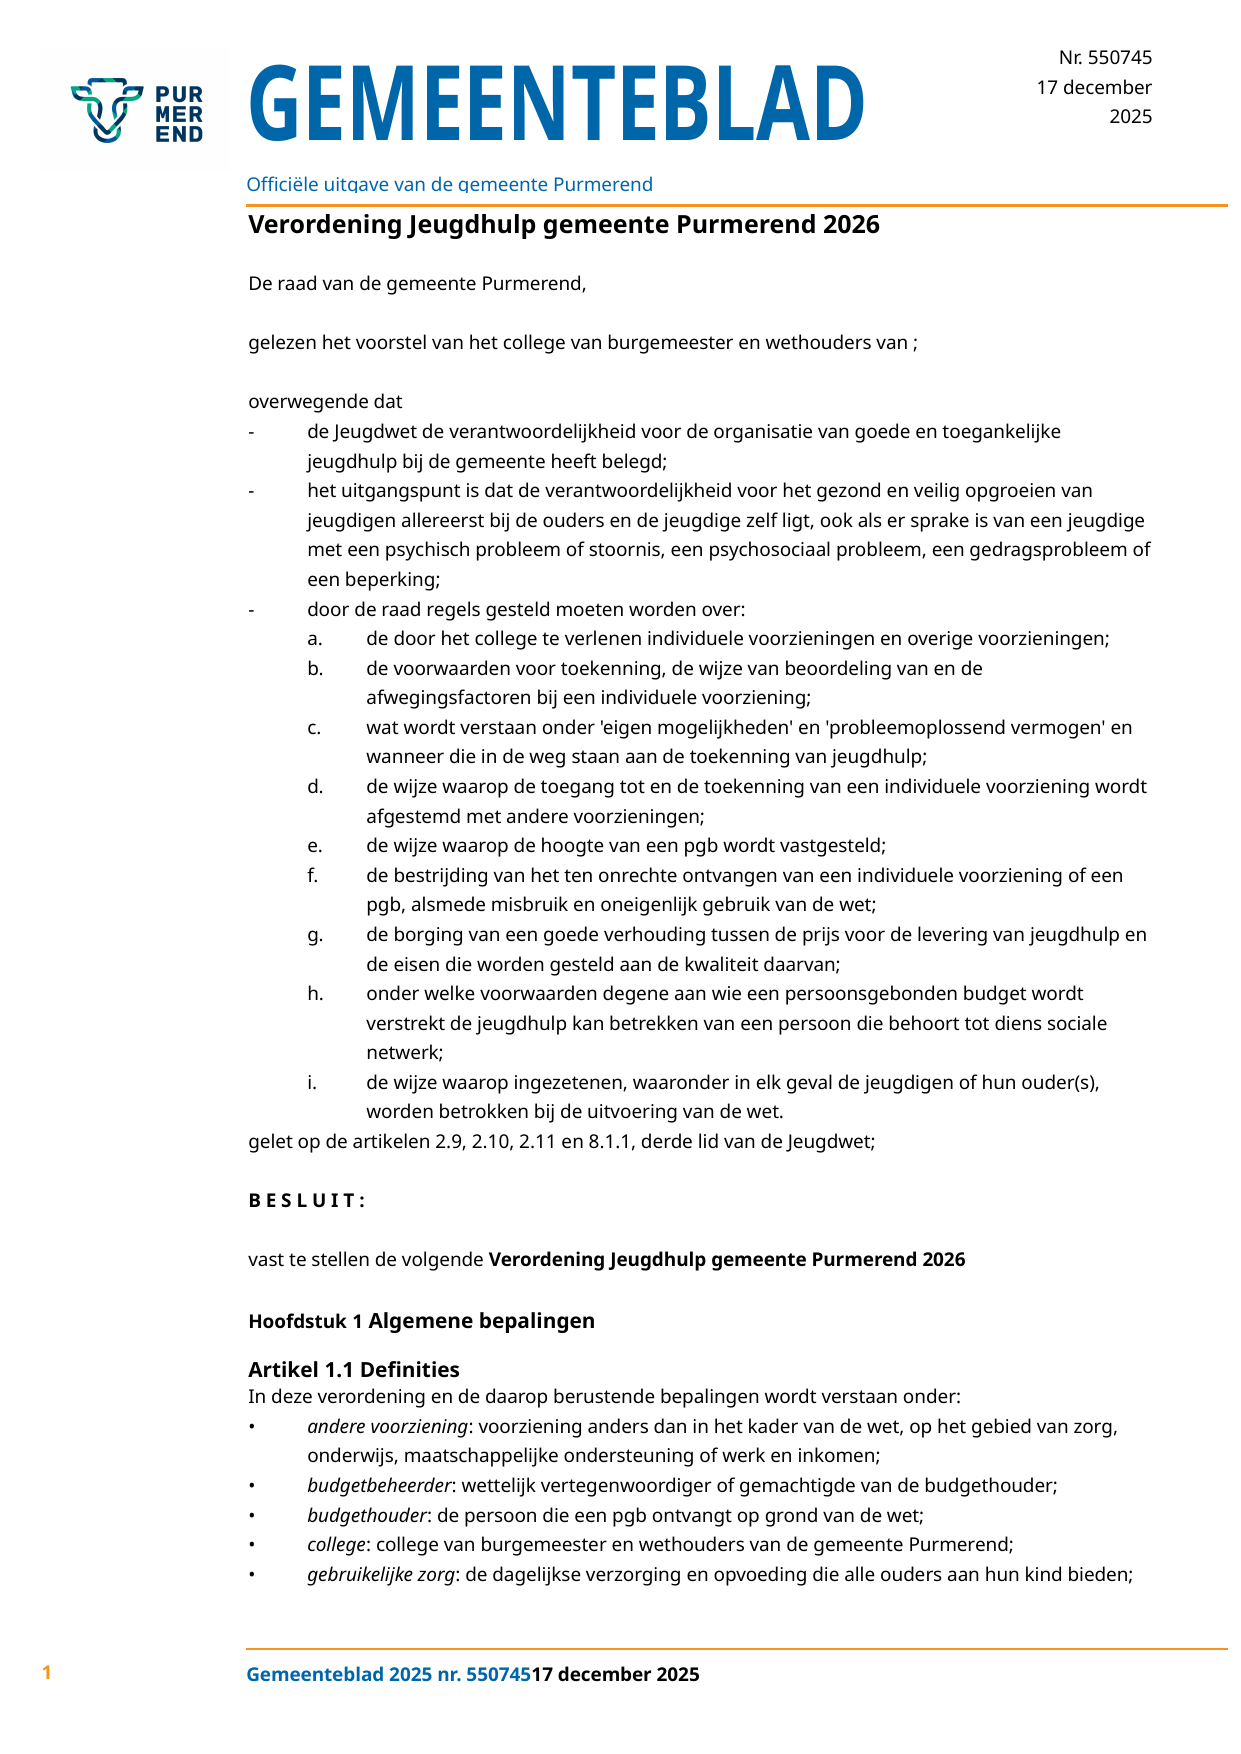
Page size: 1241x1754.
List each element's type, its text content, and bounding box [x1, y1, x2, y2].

list de borging van een goede verhouding tussen de prijs voor de levering van jeugdhulp en de eisen die worden gesteld aan de kwaliteit daarvan; [307, 921, 1152, 976]
text Hoofdstuk 1 Algemene bepalingen [248, 1306, 1152, 1334]
text B E S L U I T : [248, 1187, 1152, 1213]
list wat wordt verstaan onder 'eigen mogelijkheden' en 'probleemoplossend vermogen' en wanneer die in de weg staan aan de toekenning van jeugdhulp; [307, 714, 1152, 769]
list de door het college te verlenen individuele voorzieningen en overige voorzieningen; [307, 625, 1152, 651]
text vast te stellen de volgende Verordening Jeugdhulp gemeente Purmerend 2026 [248, 1247, 1152, 1272]
text gelezen het voorstel van het college van burgemeester en wethouders van ; [248, 329, 1152, 355]
list budgethouder: de persoon die een pgb ontvangt op grond van de wet; [248, 1502, 1152, 1527]
list budgetbeheerder: wettelijk vertegenwoordiger of gemachtigde van de budgethouder; [248, 1472, 1152, 1498]
text Artikel 1.1 Definities [248, 1355, 1152, 1383]
list de bestrijding van het ten onrechte ontvangen van een individuele voorziening of een pgb, alsmede misbruik en oneigenlijk gebruik van de wet; [307, 862, 1152, 917]
list door de raad regels gesteld moeten worden over: [248, 596, 1152, 621]
list andere voorziening: voorziening anders dan in het kader van de wet, op het gebied van zorg, onderwijs, maatschappelijke ondersteuning of werk en inkomen; [248, 1413, 1152, 1468]
picture [41, 47, 231, 172]
list de voorwaarden voor toekenning, de wijze van beoordeling van en de afwegingsfactoren bij een individuele voorziening; [307, 655, 1152, 710]
text Verordening Jeugdhulp gemeente Purmerend 2026 [248, 207, 1152, 241]
list het uitgangspunt is dat de verantwoordelijkheid voor het gezond en veilig opgroeien van jeugdigen allereerst bij de ouders en de jeugdige zelf ligt, ook als er sprake is van een jeugdige met een psychisch probleem of stoornis, een psychosociaal probleem, een gedragsprobleem of een beperking; [248, 477, 1152, 592]
list gebruikelijke zorg: de dagelijkse verzorging en opvoeding die alle ouders aan hun kind bieden; [248, 1561, 1152, 1587]
list college: college van burgemeester en wethouders van de gemeente Purmerend; [248, 1531, 1152, 1557]
list de wijze waarop de toegang tot en de toekenning van een individuele voorziening wordt afgestemd met andere voorzieningen; [307, 773, 1152, 828]
list de wijze waarop de hoogte van een pgb wordt vastgesteld; [307, 832, 1152, 858]
text gelet op de artikelen 2.9, 2.10, 2.11 en 8.1.1, derde lid van de Jeugdwet; [248, 1128, 1152, 1154]
text De raad van de gemeente Purmerend, [248, 270, 1152, 296]
list de wijze waarop ingezetenen, waaronder in elk geval de jeugdigen of hun ouder(s), worden betrokken bij de uitvoering van de wet. [307, 1069, 1152, 1124]
list de Jeugdwet de verantwoordelijkheid voor de organisatie van goede en toegankelijke jeugdhulp bij de gemeente heeft belegd; [248, 418, 1152, 473]
text overwegende dat [248, 389, 1152, 414]
text In deze verordening en de daarop berustende bepalingen wordt verstaan onder: [248, 1383, 1152, 1409]
list onder welke voorwaarden degene aan wie een persoonsgebonden budget wordt verstrekt de jeugdhulp kan betrekken van een persoon die behoort tot diens sociale netwerk; [307, 980, 1152, 1065]
